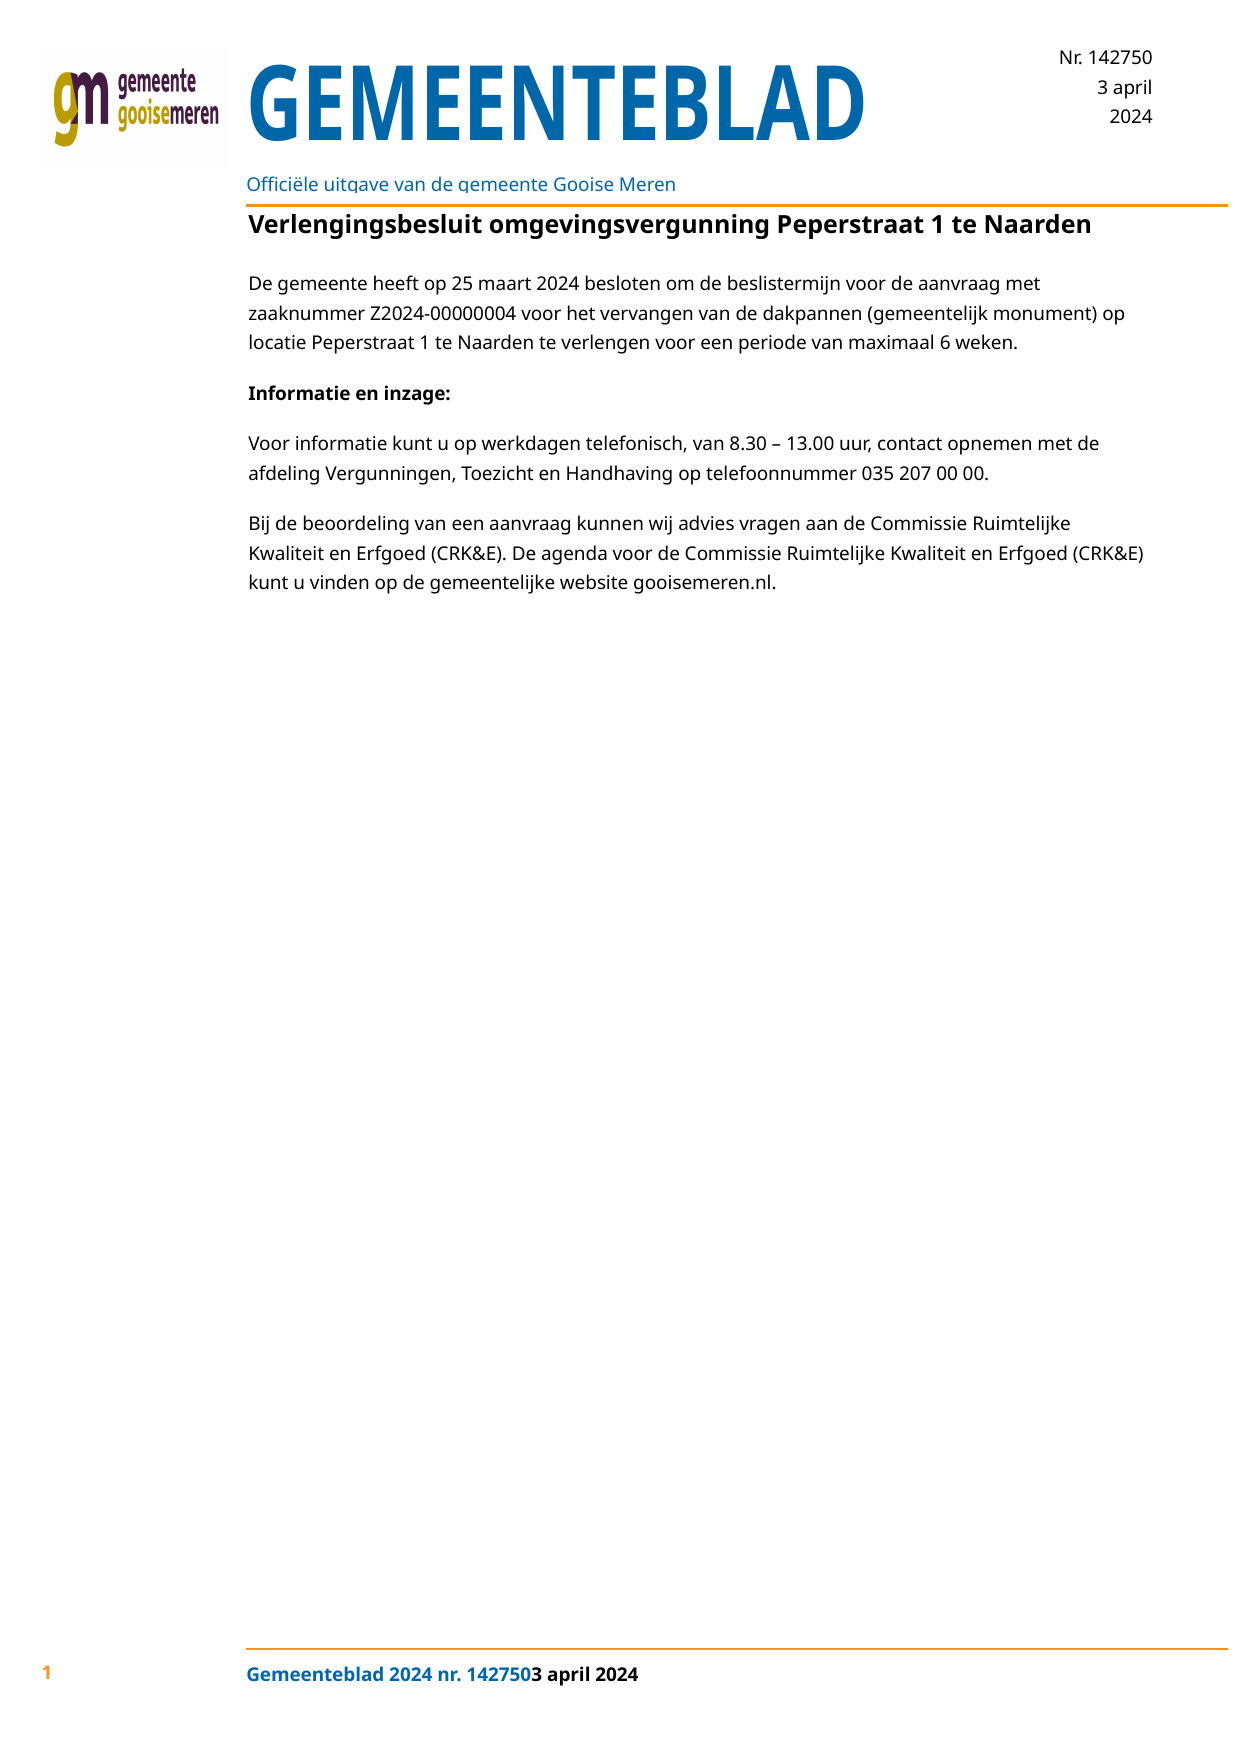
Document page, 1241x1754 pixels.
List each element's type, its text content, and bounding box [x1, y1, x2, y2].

text Informatie en inzage: [248, 380, 1152, 406]
text Bij de beoordeling van een aanvraag kunnen wij advies vragen aan de Commissie Ruimtelijke Kwaliteit en Erfgoed (CRK&E). De agenda voor de Commissie Ruimtelijke Kwaliteit en Erfgoed (CRK&E) kunt u vinden op de gemeentelijke website gooisemeren.nl. [248, 510, 1152, 595]
picture [41, 47, 231, 172]
text De gemeente heeft op 25 maart 2024 besloten om de beslistermijn voor de aanvraag met zaaknummer Z2024-00000004 voor het vervangen van de dakpannen (gemeentelijk monument) op locatie Peperstraat 1 te Naarden te verlengen voor een periode van maximaal 6 weken. [248, 270, 1152, 355]
text Verlengingsbesluit omgevingsvergunning Peperstraat 1 te Naarden [248, 207, 1152, 241]
text Voor informatie kunt u op werkdagen telefonisch, van 8.30 – 13.00 uur, contact opnemen met de afdeling Vergunningen, Toezicht en Handhaving op telefoonnummer 035 207 00 00. [248, 430, 1152, 486]
